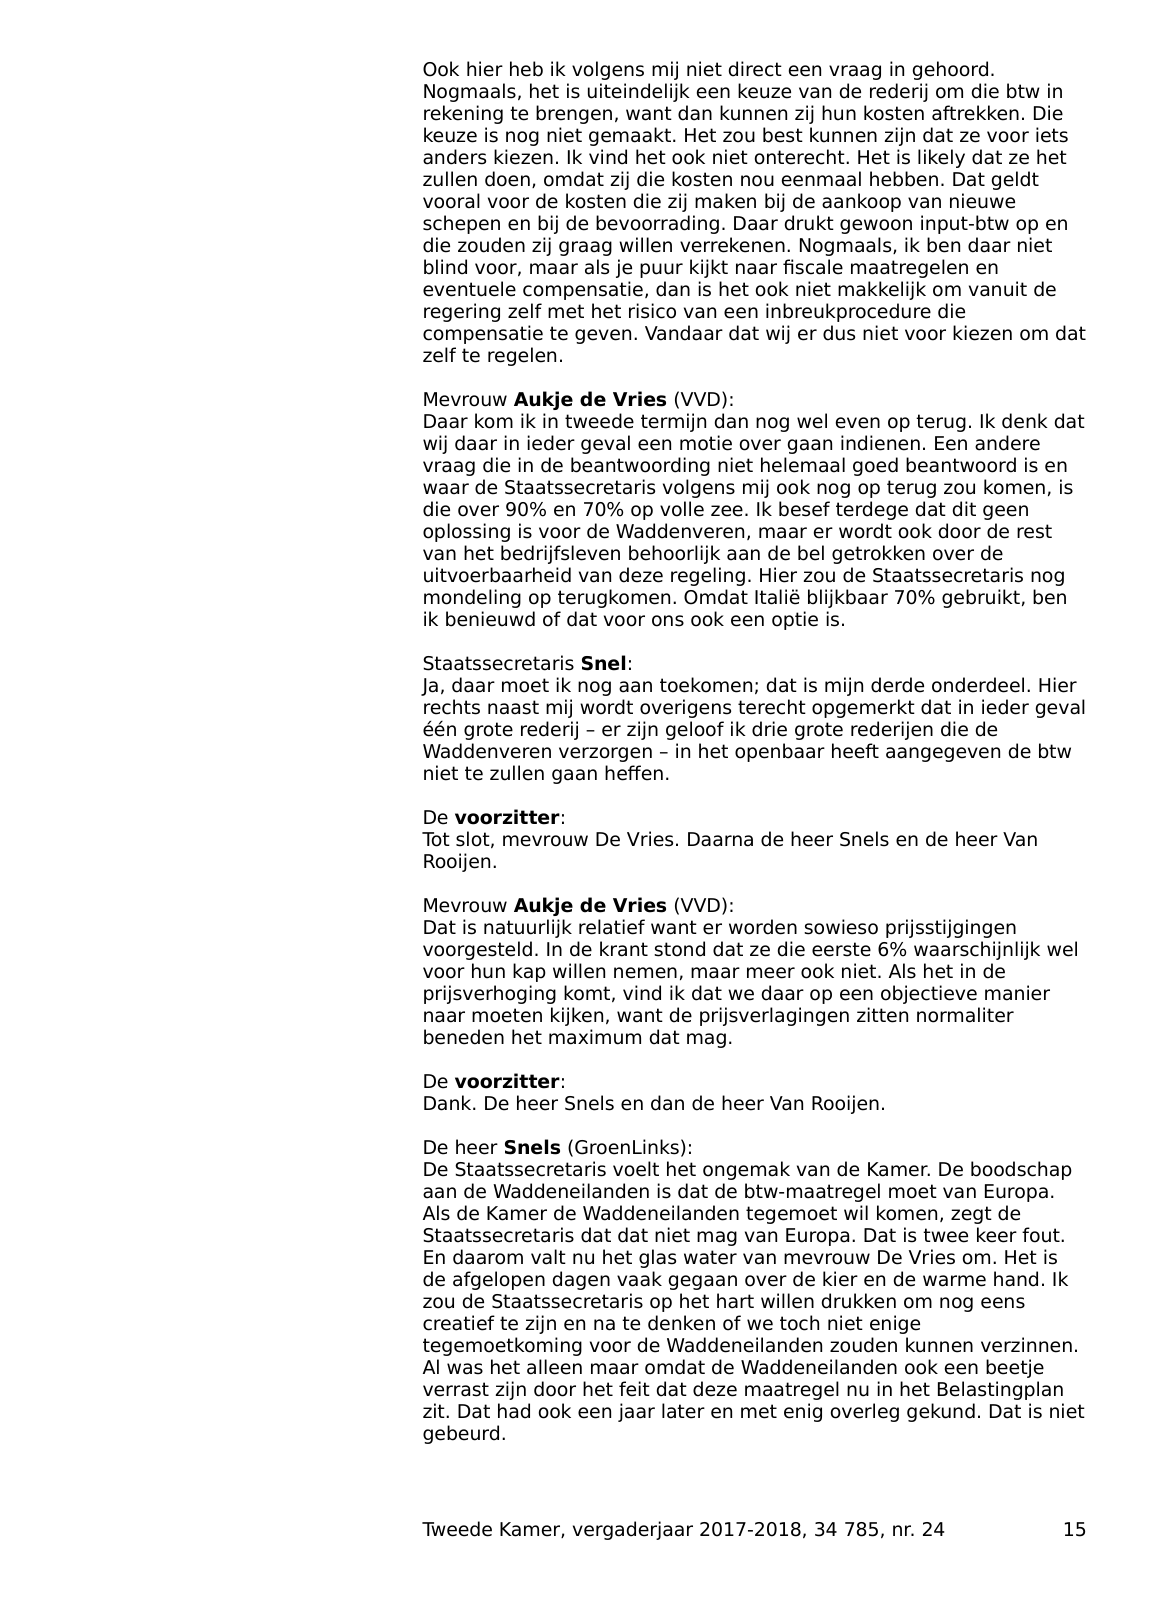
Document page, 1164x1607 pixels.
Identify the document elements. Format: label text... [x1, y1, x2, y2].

text Ook hier heb ik volgens mij niet direct een vraag in gehoord. Nogmaals, het is uiteindelijk een keuze van de rederij om die btw in rekening te brengen, want dan kunnen zij hun kosten aftrekken. Die keuze is nog niet gemaakt. Het zou best kunnen zijn dat ze voor iets anders kiezen. Ik vind het ook niet onterecht. Het is likely dat ze het zullen doen, omdat zij die kosten nou eenmaal hebben. Dat geldt vooral voor de kosten die zij maken bij de aankoop van nieuwe schepen en bij de bevoorrading. Daar drukt gewoon input-btw op en die zouden zij graag willen verrekenen. Nogmaals, ik ben daar niet blind voor, maar als je puur kijkt naar fiscale maatregelen en eventuele compensatie, dan is het ook niet makkelijk om vanuit de regering zelf met het risico van een inbreukprocedure die compensatie te geven. Vandaar dat wij er dus niet voor kiezen om dat zelf te regelen. [422, 59, 1087, 367]
text Tot slot, mevrouw De Vries. Daarna de heer Snels en de heer Van Rooijen. [422, 829, 1087, 873]
text De voorzitter: [422, 807, 1087, 829]
text Staatssecretaris Snel: [422, 653, 1087, 675]
text De Staatssecretaris voelt het ongemak van de Kamer. De boodschap aan de Waddeneilanden is dat de btw-maatregel moet van Europa. Als de Kamer de Waddeneilanden tegemoet wil komen, zegt de Staatssecretaris dat dat niet mag van Europa. Dat is twee keer fout. En daarom valt nu het glas water van mevrouw De Vries om. Het is de afgelopen dagen vaak gegaan over de kier en de warme hand. Ik zou de Staatssecretaris op het hart willen drukken om nog eens creatief te zijn en na te denken of we toch niet enige tegemoetkoming voor de Waddeneilanden zouden kunnen verzinnen. Al was het alleen maar omdat de Waddeneilanden ook een beetje verrast zijn door het feit dat deze maatregel nu in het Belastingplan zit. Dat had ook een jaar later en met enig overleg gekund. Dat is niet gebeurd. [422, 1159, 1087, 1445]
text Daar kom ik in tweede termijn dan nog wel even op terug. Ik denk dat wij daar in ieder geval een motie over gaan indienen. Een andere vraag die in de beantwoording niet helemaal goed beantwoord is en waar de Staatssecretaris volgens mij ook nog op terug zou komen, is die over 90% en 70% op volle zee. Ik besef terdege dat dit geen oplossing is voor de Waddenveren, maar er wordt ook door de rest van het bedrijfsleven behoorlijk aan de bel getrokken over de uitvoerbaarheid van deze regeling. Hier zou de Staatssecretaris nog mondeling op terugkomen. Omdat Italië blijkbaar 70% gebruikt, ben ik benieuwd of dat voor ons ook een optie is. [422, 411, 1087, 631]
text Ja, daar moet ik nog aan toekomen; dat is mijn derde onderdeel. Hier rechts naast mij wordt overigens terecht opgemerkt dat in ieder geval één grote rederij – er zijn geloof ik drie grote rederijen die de Waddenveren verzorgen – in het openbaar heeft aangegeven de btw niet te zullen gaan heffen. [422, 675, 1087, 785]
text Mevrouw Aukje de Vries (VVD): [422, 389, 1087, 411]
text De heer Snels (GroenLinks): [422, 1137, 1087, 1159]
text Dank. De heer Snels en dan de heer Van Rooijen. [422, 1093, 1087, 1115]
text De voorzitter: [422, 1071, 1087, 1093]
text Mevrouw Aukje de Vries (VVD): [422, 895, 1087, 917]
text Dat is natuurlijk relatief want er worden sowieso prijsstijgingen voorgesteld. In de krant stond dat ze die eerste 6% waarschijnlijk wel voor hun kap willen nemen, maar meer ook niet. Als het in de prijsverhoging komt, vind ik dat we daar op een objectieve manier naar moeten kijken, want de prijsverlagingen zitten normaliter beneden het maximum dat mag. [422, 917, 1087, 1049]
